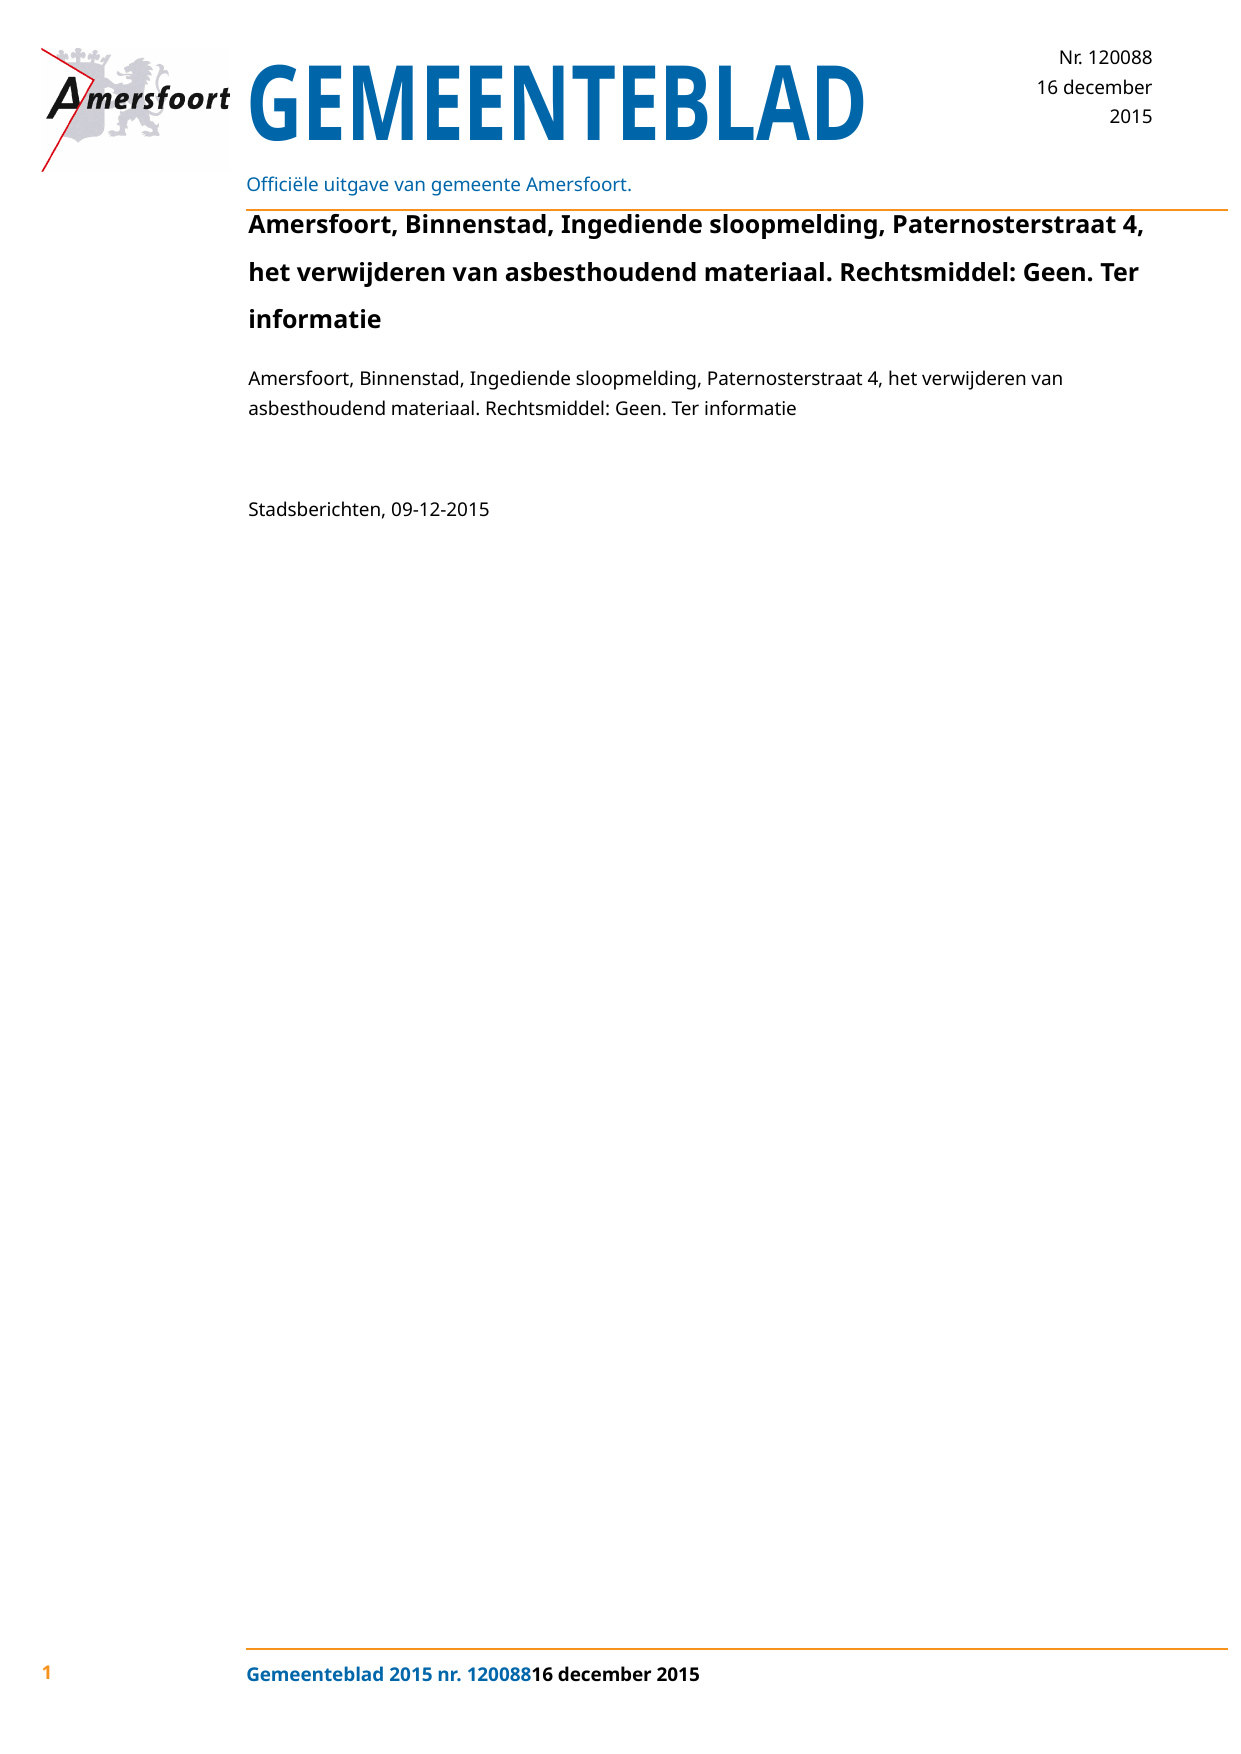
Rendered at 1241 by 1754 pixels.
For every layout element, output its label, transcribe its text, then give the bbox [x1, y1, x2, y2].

text Amersfoort, Binnenstad, Ingediende sloopmelding, Paternosterstraat 4, het verwijderen van asbesthoudend materiaal. Rechtsmiddel: Geen. Ter informatie [248, 211, 1152, 336]
text Stadsberichten, 09-12-2015 [248, 496, 1152, 522]
text Amersfoort, Binnenstad, Ingediende sloopmelding, Paternosterstraat 4, het verwijderen van asbesthoudend materiaal. Rechtsmiddel: Geen. Ter informatie [248, 366, 1152, 421]
picture [41, 47, 231, 172]
